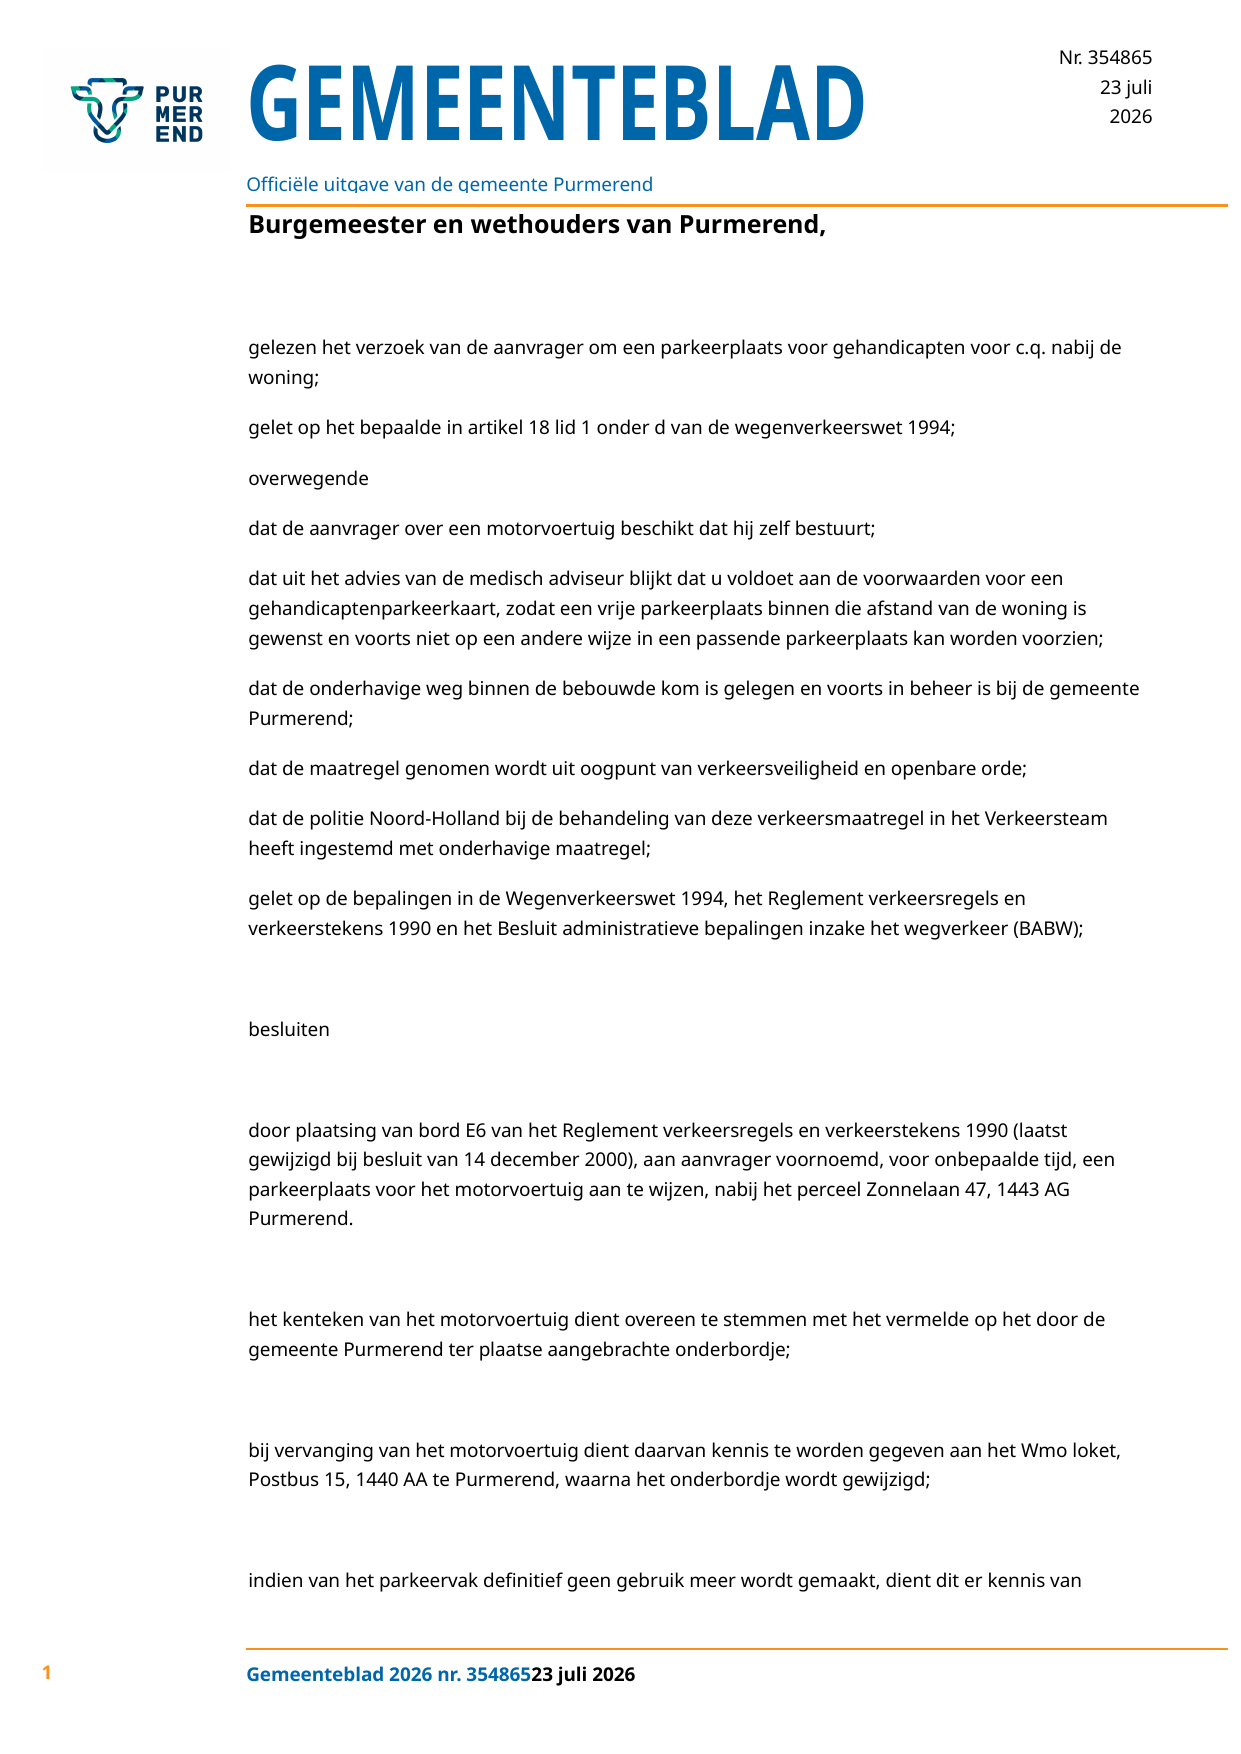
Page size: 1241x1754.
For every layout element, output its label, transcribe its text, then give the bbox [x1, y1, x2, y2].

text gelet op de bepalingen in de Wegenverkeerswet 1994, het Reglement verkeersregels en verkeerstekens 1990 en het Besluit administratieve bepalingen inzake het wegverkeer (BABW); [248, 886, 1152, 941]
text dat uit het advies van de medisch adviseur blijkt dat u voldoet aan de voorwaarden voor een gehandicaptenparkeerkaart, zodat een vrije parkeerplaats binnen die afstand van de woning is gewenst en voorts niet op een andere wijze in een passende parkeerplaats kan worden voorzien; [248, 566, 1152, 651]
text besluiten [248, 1016, 1152, 1042]
text overwegende [248, 465, 1152, 491]
text dat de maatregel genomen wordt uit oogpunt van verkeersveiligheid en openbare orde; [248, 755, 1152, 781]
text indien van het parkeervak definitief geen gebruik meer wordt gemaakt, dient dit er kennis van [248, 1567, 1152, 1593]
text dat de politie Noord-Holland bij de behandeling van deze verkeersmaatregel in het Verkeersteam heeft ingestemd met onderhavige maatregel; [248, 806, 1152, 861]
text het kenteken van het motorvoertuig dient overeen te stemmen met het vermelde op het door de gemeente Purmerend ter plaatse aangebrachte onderbordje; [248, 1306, 1152, 1362]
text gelezen het verzoek van de aanvrager om een parkeerplaats voor gehandicapten voor c.q. nabij de woning; [248, 334, 1152, 390]
picture [41, 47, 231, 172]
text door plaatsing van bord E6 van het Reglement verkeersregels en verkeerstekens 1990 (laatst gewijzigd bij besluit van 14 december 2000), aan aanvrager voornoemd, voor onbepaalde tijd, een parkeerplaats voor het motorvoertuig aan te wijzen, nabij het perceel Zonnelaan 47, 1443 AG Purmerend. [248, 1117, 1152, 1231]
text dat de aanvrager over een motorvoertuig beschikt dat hij zelf bestuurt; [248, 515, 1152, 541]
text bij vervanging van het motorvoertuig dient daarvan kennis te worden gegeven aan het Wmo loket, Postbus 15, 1440 AA te Purmerend, waarna het onderbordje wordt gewijzigd; [248, 1437, 1152, 1492]
text dat de onderhavige weg binnen de bebouwde kom is gelegen en voorts in beheer is bij de gemeente Purmerend; [248, 675, 1152, 731]
text gelet op het bepaalde in artikel 18 lid 1 onder d van de wegenverkeerswet 1994; [248, 414, 1152, 440]
text Burgemeester en wethouders van Purmerend, [248, 207, 1152, 241]
